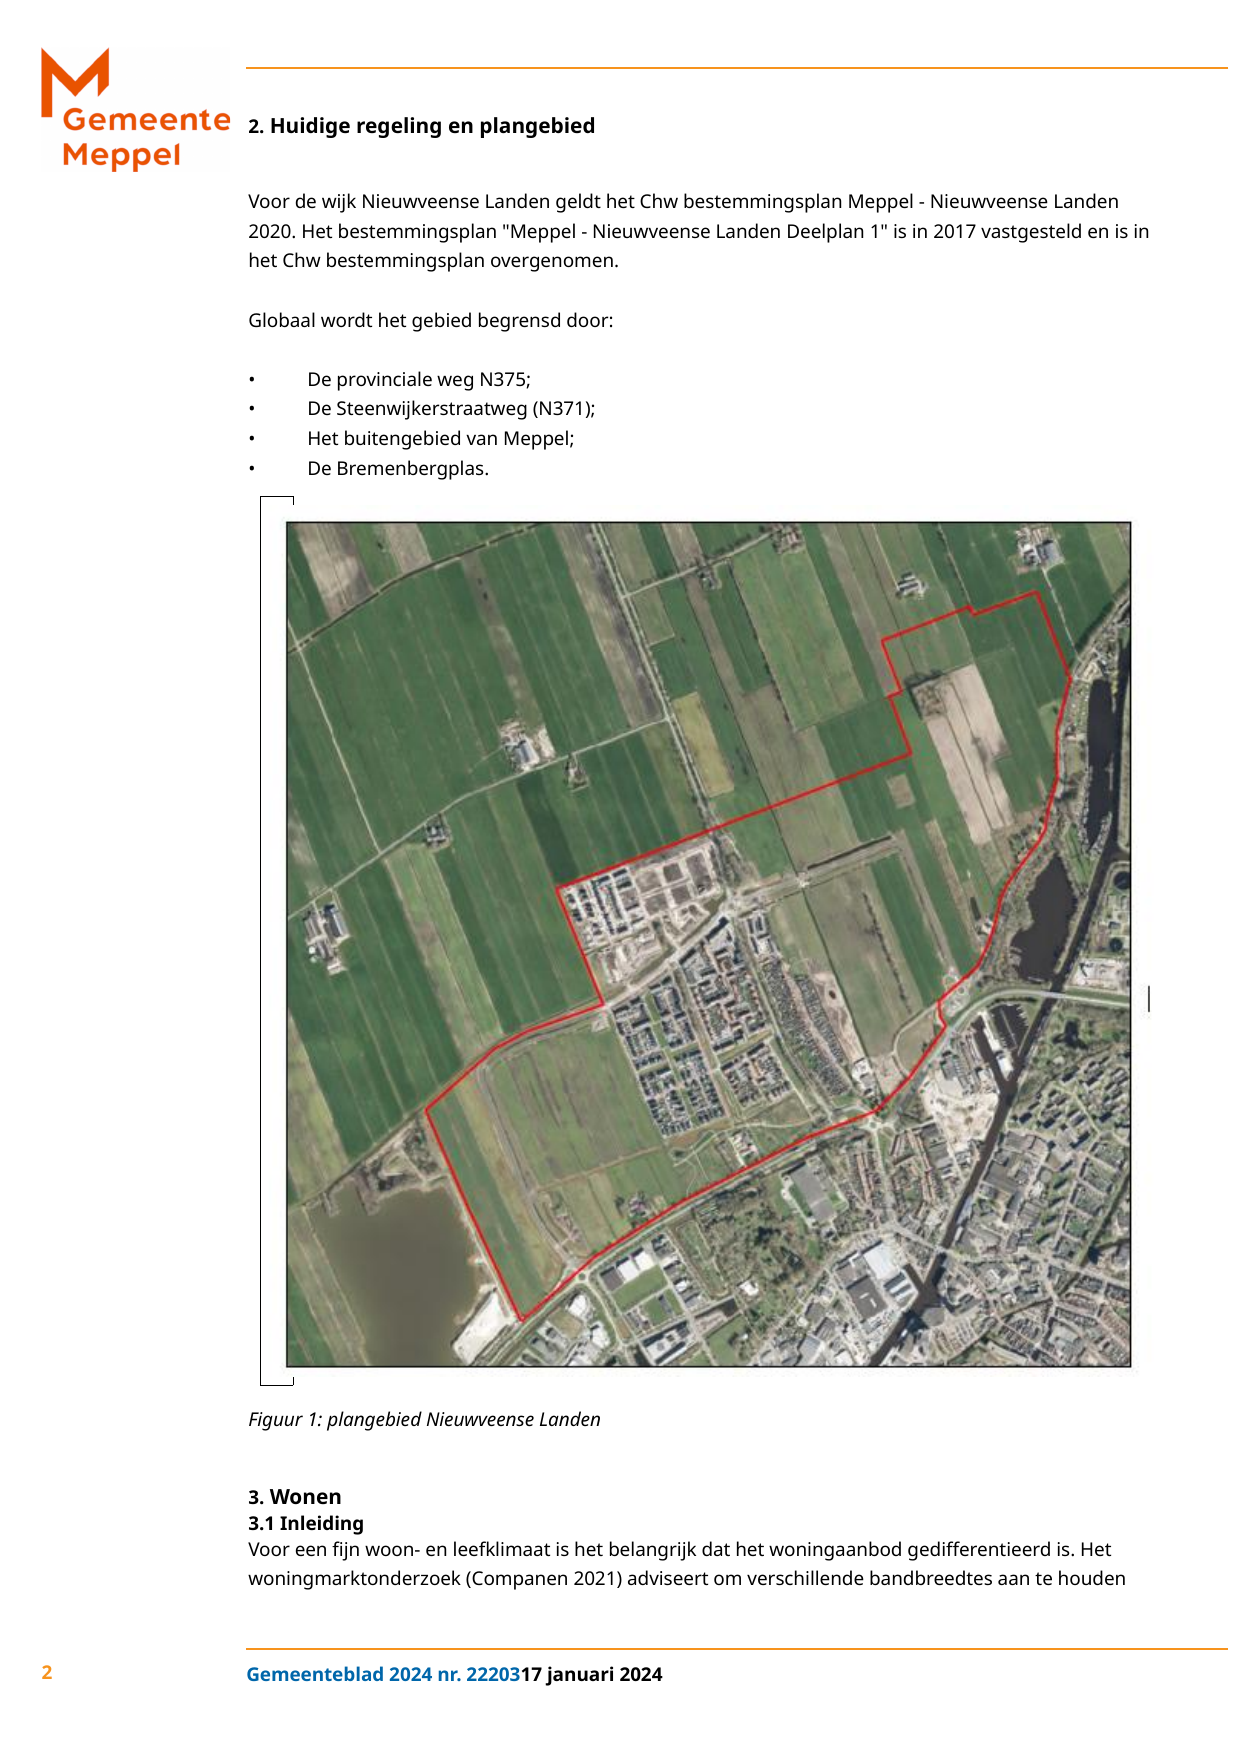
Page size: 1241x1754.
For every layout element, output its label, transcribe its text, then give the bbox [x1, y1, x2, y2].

list De Steenwijkerstraatweg (N371); [248, 396, 1152, 421]
text Voor een fijn woon- en leefklimaat is het belangrijk dat het woningaanbod gedifferentieerd is. Het woningmarktonderzoek (Companen 2021) adviseert om verschillende bandbreedtes aan te houden [248, 1536, 1152, 1591]
text 3. Wonen [248, 1482, 1152, 1510]
list De provinciale weg N375; [248, 366, 1152, 392]
text 3.1 Inleiding [248, 1510, 1152, 1536]
text 2. Huidige regeling en plangebied [248, 111, 1152, 139]
list De Bremenbergplas. [248, 455, 1152, 481]
picture [41, 47, 231, 172]
text Figuur 1: plangebied Nieuwveense Landen [248, 1407, 1152, 1432]
text Voor de wijk Nieuwveense Landen geldt het Chw bestemmingsplan Meppel - Nieuwveense Landen 2020. Het bestemmingsplan "Meppel - Nieuwveense Landen Deelplan 1" is in 2017 vastgesteld en is in het Chw bestemmingsplan overgenomen. [248, 188, 1152, 273]
list Het buitengebied van Meppel; [248, 425, 1152, 451]
picture [268, 505, 1173, 1377]
text Globaal wordt het gebied begrensd door: [248, 307, 1152, 333]
